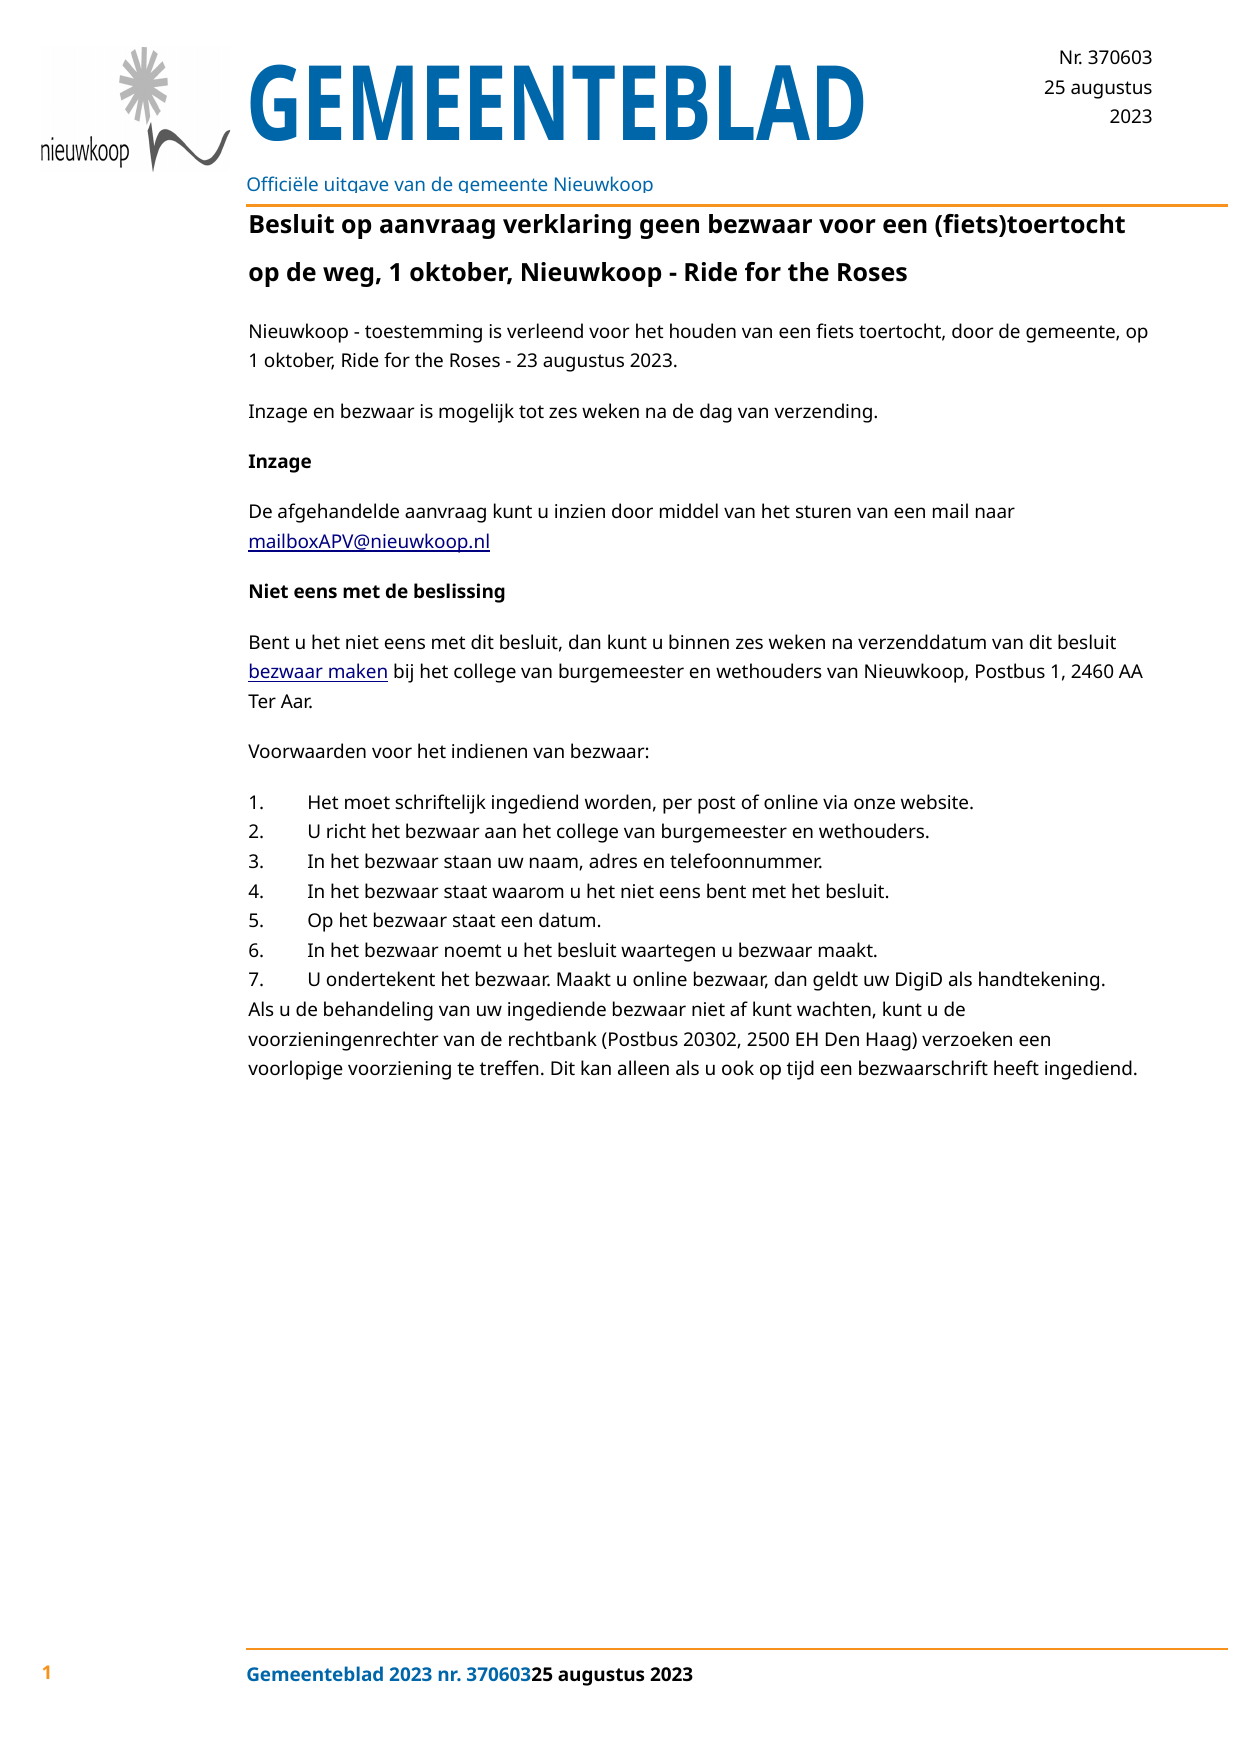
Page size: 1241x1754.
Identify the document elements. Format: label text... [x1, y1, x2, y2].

text Nieuwkoop - toestemming is verleend voor het houden van een fiets toertocht, door de gemeente, op 1 oktober, Ride for the Roses - 23 augustus 2023. [248, 318, 1152, 373]
text De afgehandelde aanvraag kunt u inzien door middel van het sturen van een mail naar mailboxAPV@nieuwkoop.nl [248, 499, 1152, 554]
text Niet eens met de beslissing [248, 579, 1152, 604]
list In het bezwaar staan uw naam, adres en telefoonnummer. [248, 848, 1152, 874]
list In het bezwaar noemt u het besluit waartegen u bezwaar maakt. [248, 937, 1152, 963]
list Op het bezwaar staat een datum. [248, 907, 1152, 933]
list U ondertekent het bezwaar. Maakt u online bezwaar, dan geldt uw DigiD als handtekening. [248, 967, 1152, 992]
list U richt het bezwaar aan het college van burgemeester en wethouders. [248, 819, 1152, 844]
picture [41, 47, 231, 172]
list In het bezwaar staat waarom u het niet eens bent met het besluit. [248, 878, 1152, 904]
text Bent u het niet eens met dit besluit, dan kunt u binnen zes weken na verzenddatum van dit besluit bezwaar maken bij het college van burgemeester en wethouders van Nieuwkoop, Postbus 1, 2460 AA Ter Aar. [248, 629, 1152, 714]
text Inzage [248, 448, 1152, 474]
text Als u de behandeling van uw ingediende bezwaar niet af kunt wachten, kunt u de voorzieningenrechter van de rechtbank (Postbus 20302, 2500 EH Den Haag) verzoeken een voorlopige voorziening te treffen. Dit kan alleen als u ook op tijd een bezwaarschrift heeft ingediend. [248, 996, 1152, 1081]
text Besluit op aanvraag verklaring geen bezwaar voor een (fiets)toertocht op de weg, 1 oktober, Nieuwkoop - Ride for the Roses [248, 207, 1152, 288]
list Het moet schriftelijk ingediend worden, per post of online via onze website. [248, 789, 1152, 815]
text Voorwaarden voor het indienen van bezwaar: [248, 739, 1152, 764]
text Inzage en bezwaar is mogelijk tot zes weken na de dag van verzending. [248, 398, 1152, 424]
